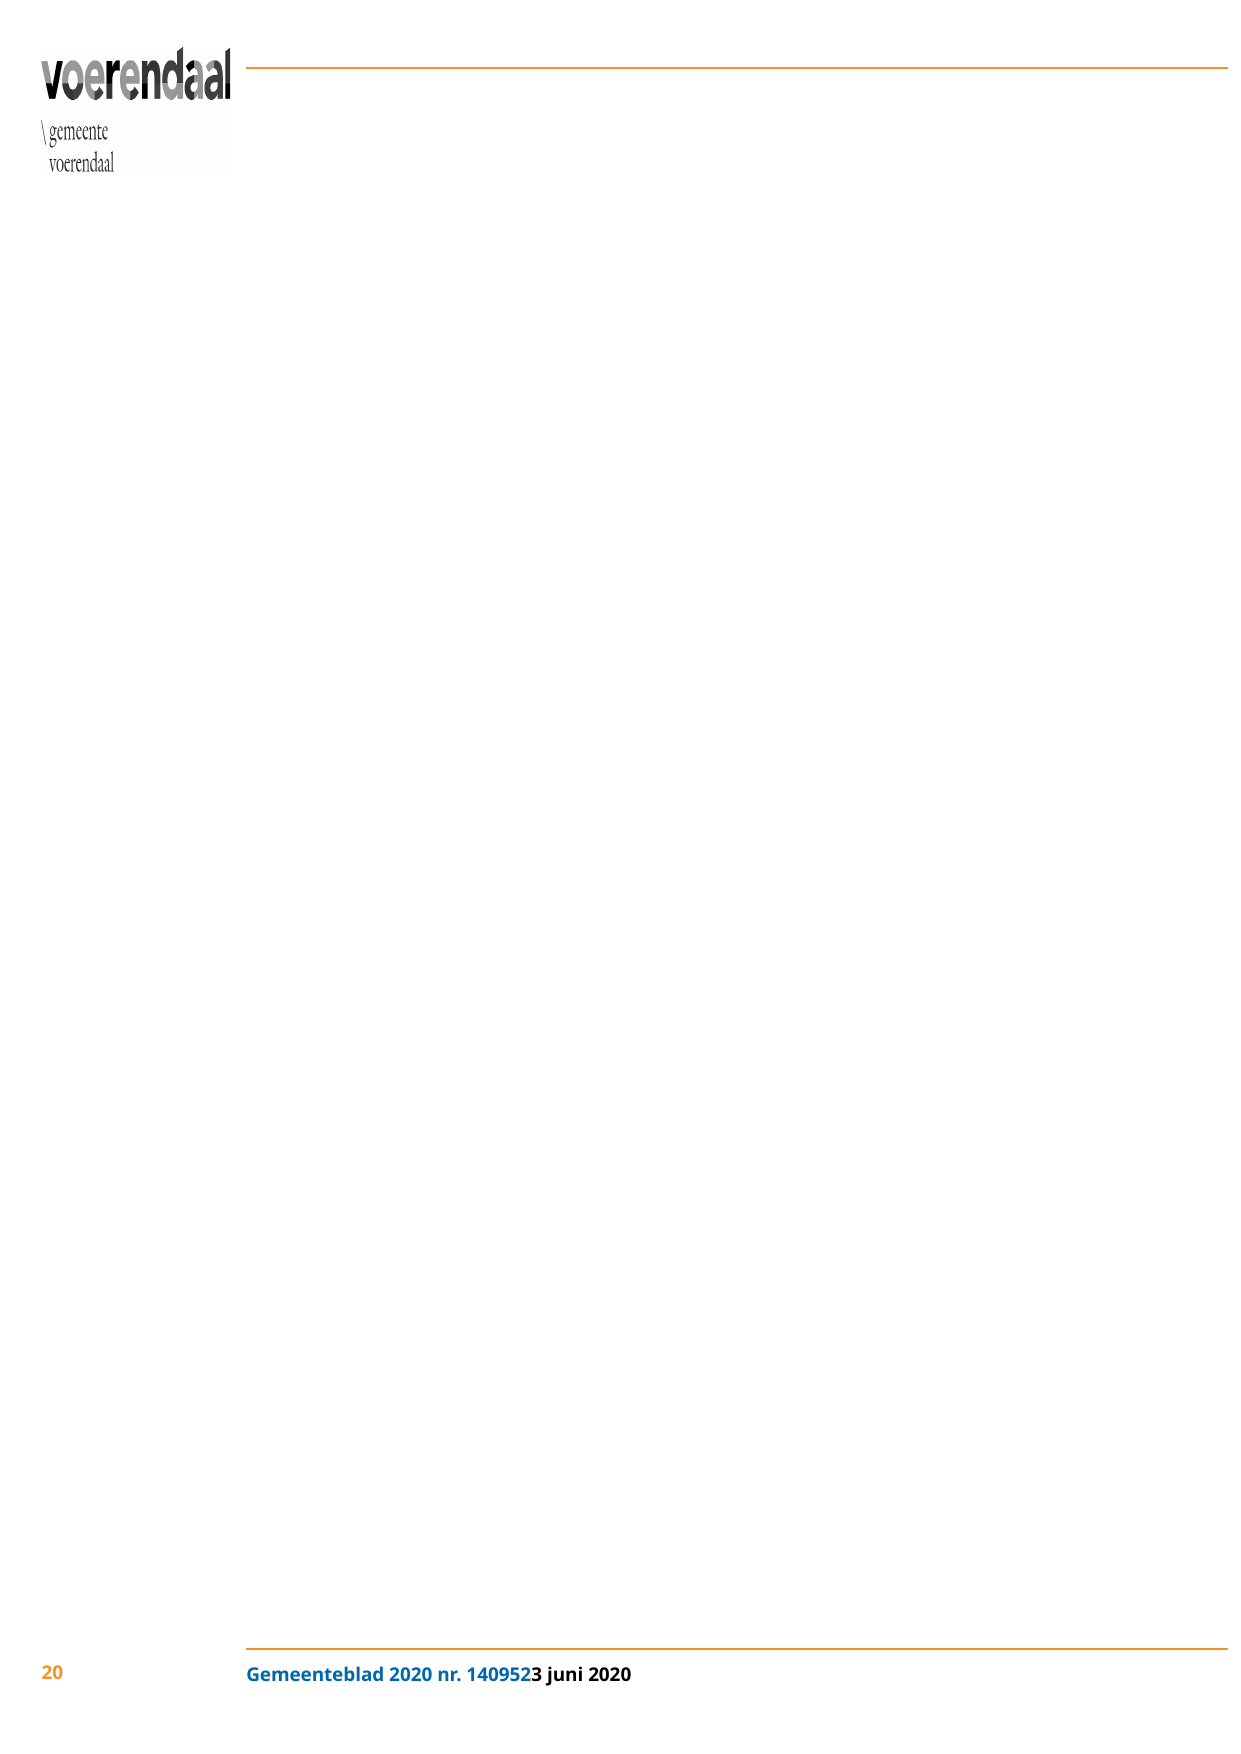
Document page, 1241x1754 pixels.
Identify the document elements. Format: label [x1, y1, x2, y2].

picture [41, 47, 231, 172]
